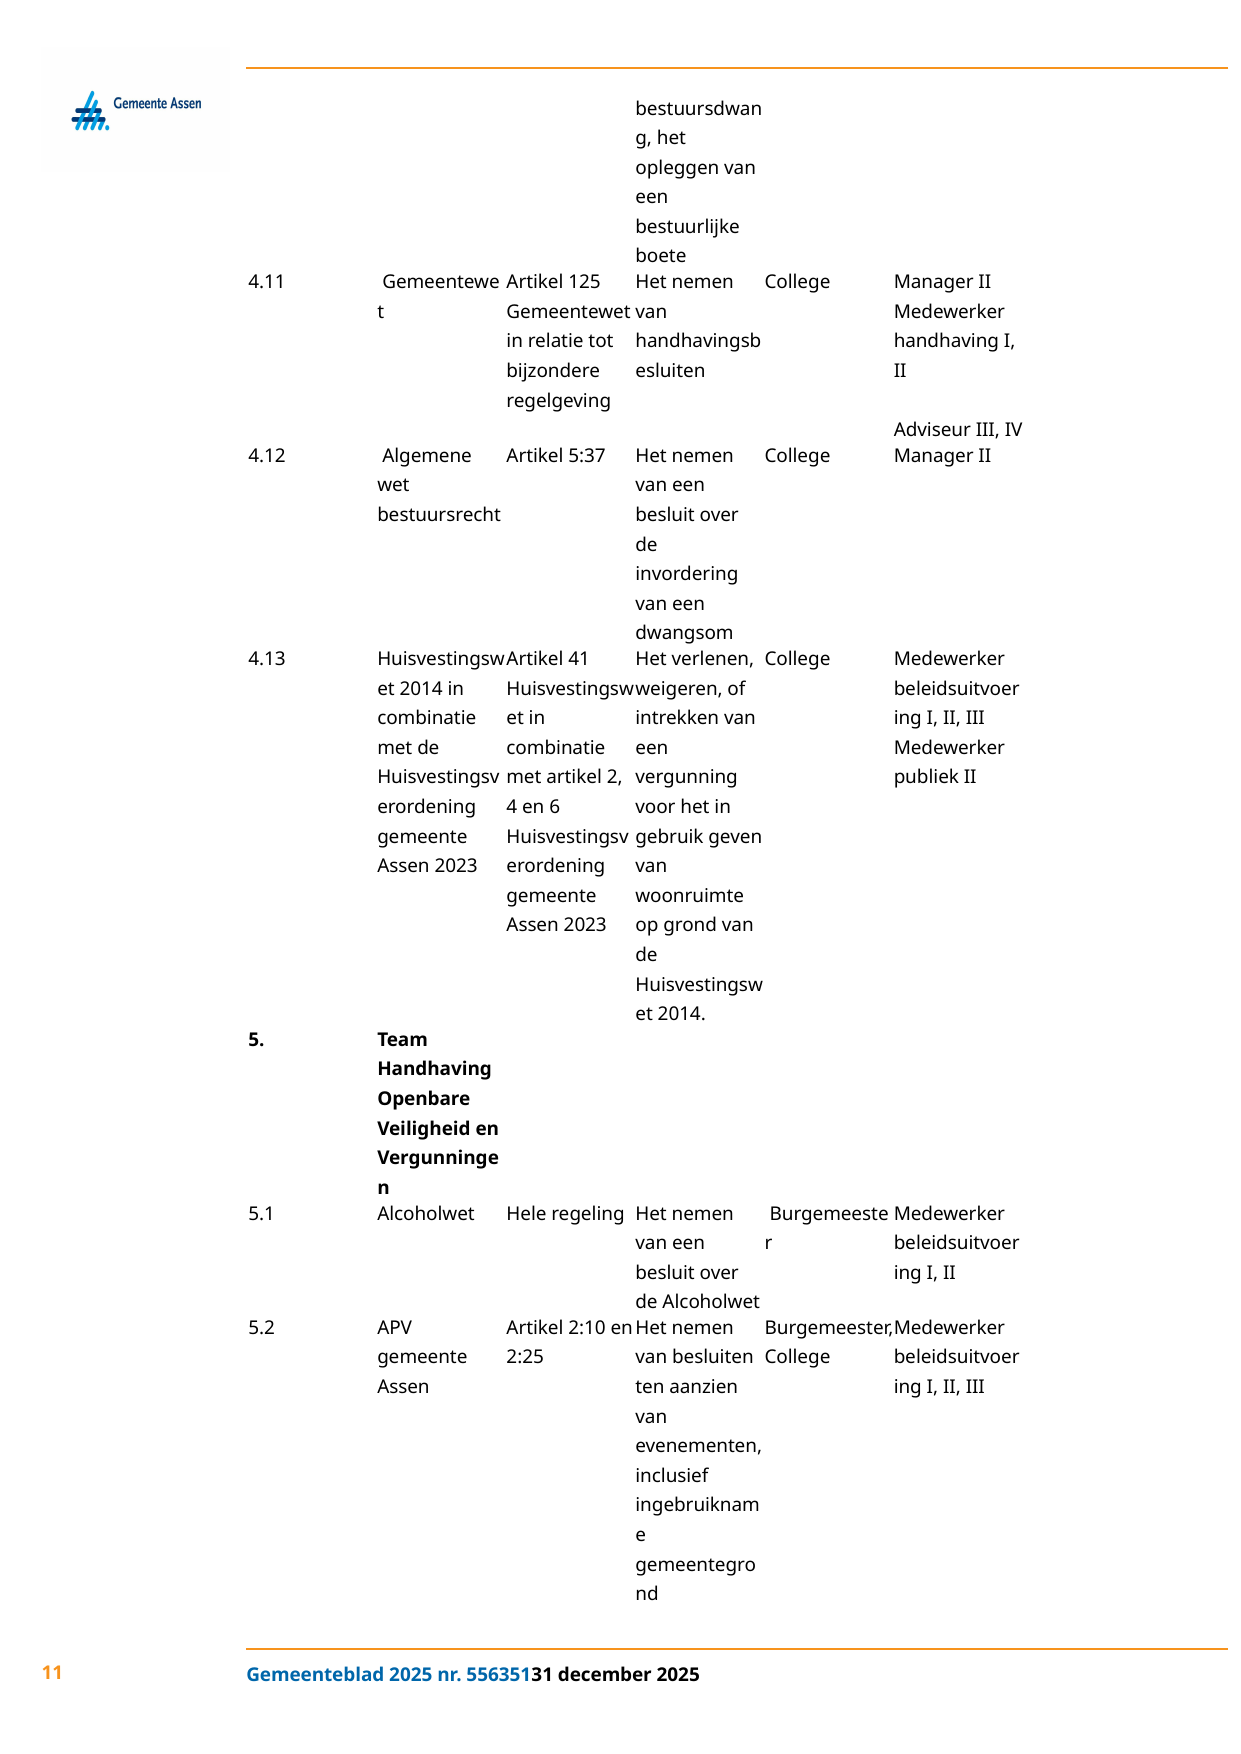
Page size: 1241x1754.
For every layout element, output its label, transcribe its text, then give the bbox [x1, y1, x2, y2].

table_cell Manager II [894, 442, 1022, 645]
table_cell bestuursdwang, het opleggen van een bestuurlijke boete [635, 95, 764, 268]
table_cell College [764, 645, 893, 1026]
table_cell Hele regeling [506, 1200, 635, 1314]
table_cell Artikel 41 Huisvestingswet in combinatie met artikel 2, 4 en 6 Huisvestingsverordening gemeente Assen 2023 [506, 645, 635, 1026]
table_cell Gemeentewet [377, 269, 506, 442]
table_cell 4.12 [248, 442, 377, 645]
table_cell [1023, 269, 1152, 442]
table_cell Artikel 2:10 en 2:25 [506, 1314, 635, 1606]
table_cell [248, 95, 377, 268]
table_cell Huisvestingswet 2014 in combinatie met de Huisvestingsverordening gemeente Assen 2023 [377, 645, 506, 1026]
table_cell Het nemen van besluiten ten aanzien van evenementen, inclusief ingebruikname gemeentegrond [635, 1314, 764, 1606]
table_cell [1023, 1314, 1152, 1606]
table_cell 5.1 [248, 1200, 377, 1314]
table_cell Het nemen van handhavingsbesluiten [635, 269, 764, 442]
table_cell Medewerker beleidsuitvoering I, II, III [894, 1314, 1022, 1606]
picture [41, 47, 231, 172]
table_cell [1023, 442, 1152, 645]
table_cell [764, 1026, 893, 1200]
table_cell APV gemeente Assen [377, 1314, 506, 1606]
table_cell 5. [248, 1026, 377, 1200]
table_cell Team Handhaving Openbare Veiligheid en Vergunningen [377, 1026, 506, 1200]
table_cell [894, 95, 1022, 268]
table_cell [1023, 1026, 1152, 1200]
table_cell [506, 1026, 635, 1200]
table_cell Algemene wet bestuursrecht [377, 442, 506, 645]
table_cell [377, 95, 506, 268]
table_cell 4.11 [248, 269, 377, 442]
table_cell Het verlenen, weigeren, of intrekken van een vergunning voor het in gebruik geven van woonruimte op grond van de Huisvestingswet 2014. [635, 645, 764, 1026]
table_cell [1023, 95, 1152, 268]
table_cell 4.13 [248, 645, 377, 1026]
table_cell Manager II Medewerker handhaving I, II Adviseur III, IV [894, 269, 1022, 442]
table_cell [764, 95, 893, 268]
table_cell Het nemen van een besluit over de invordering van een dwangsom [635, 442, 764, 645]
table_cell [1023, 1200, 1152, 1314]
table_cell College [764, 442, 893, 645]
table_cell Medewerker beleidsuitvoering I, II, III Medewerker publiek II [894, 645, 1022, 1026]
table_cell Burgemeester, College [764, 1314, 893, 1606]
table_cell [1023, 645, 1152, 1026]
table_cell Medewerker beleidsuitvoering I, II [894, 1200, 1022, 1314]
table_cell 5.2 [248, 1314, 377, 1606]
table_cell Het nemen van een besluit over de Alcoholwet [635, 1200, 764, 1314]
table_cell College [764, 269, 893, 442]
table_cell [506, 95, 635, 268]
table_cell Burgemeester [764, 1200, 893, 1314]
table_cell [635, 1026, 764, 1200]
table_cell [894, 1026, 1022, 1200]
table_cell Artikel 5:37 [506, 442, 635, 645]
table_cell Alcoholwet [377, 1200, 506, 1314]
table_cell Artikel 125 Gemeentewet in relatie tot bijzondere regelgeving [506, 269, 635, 442]
